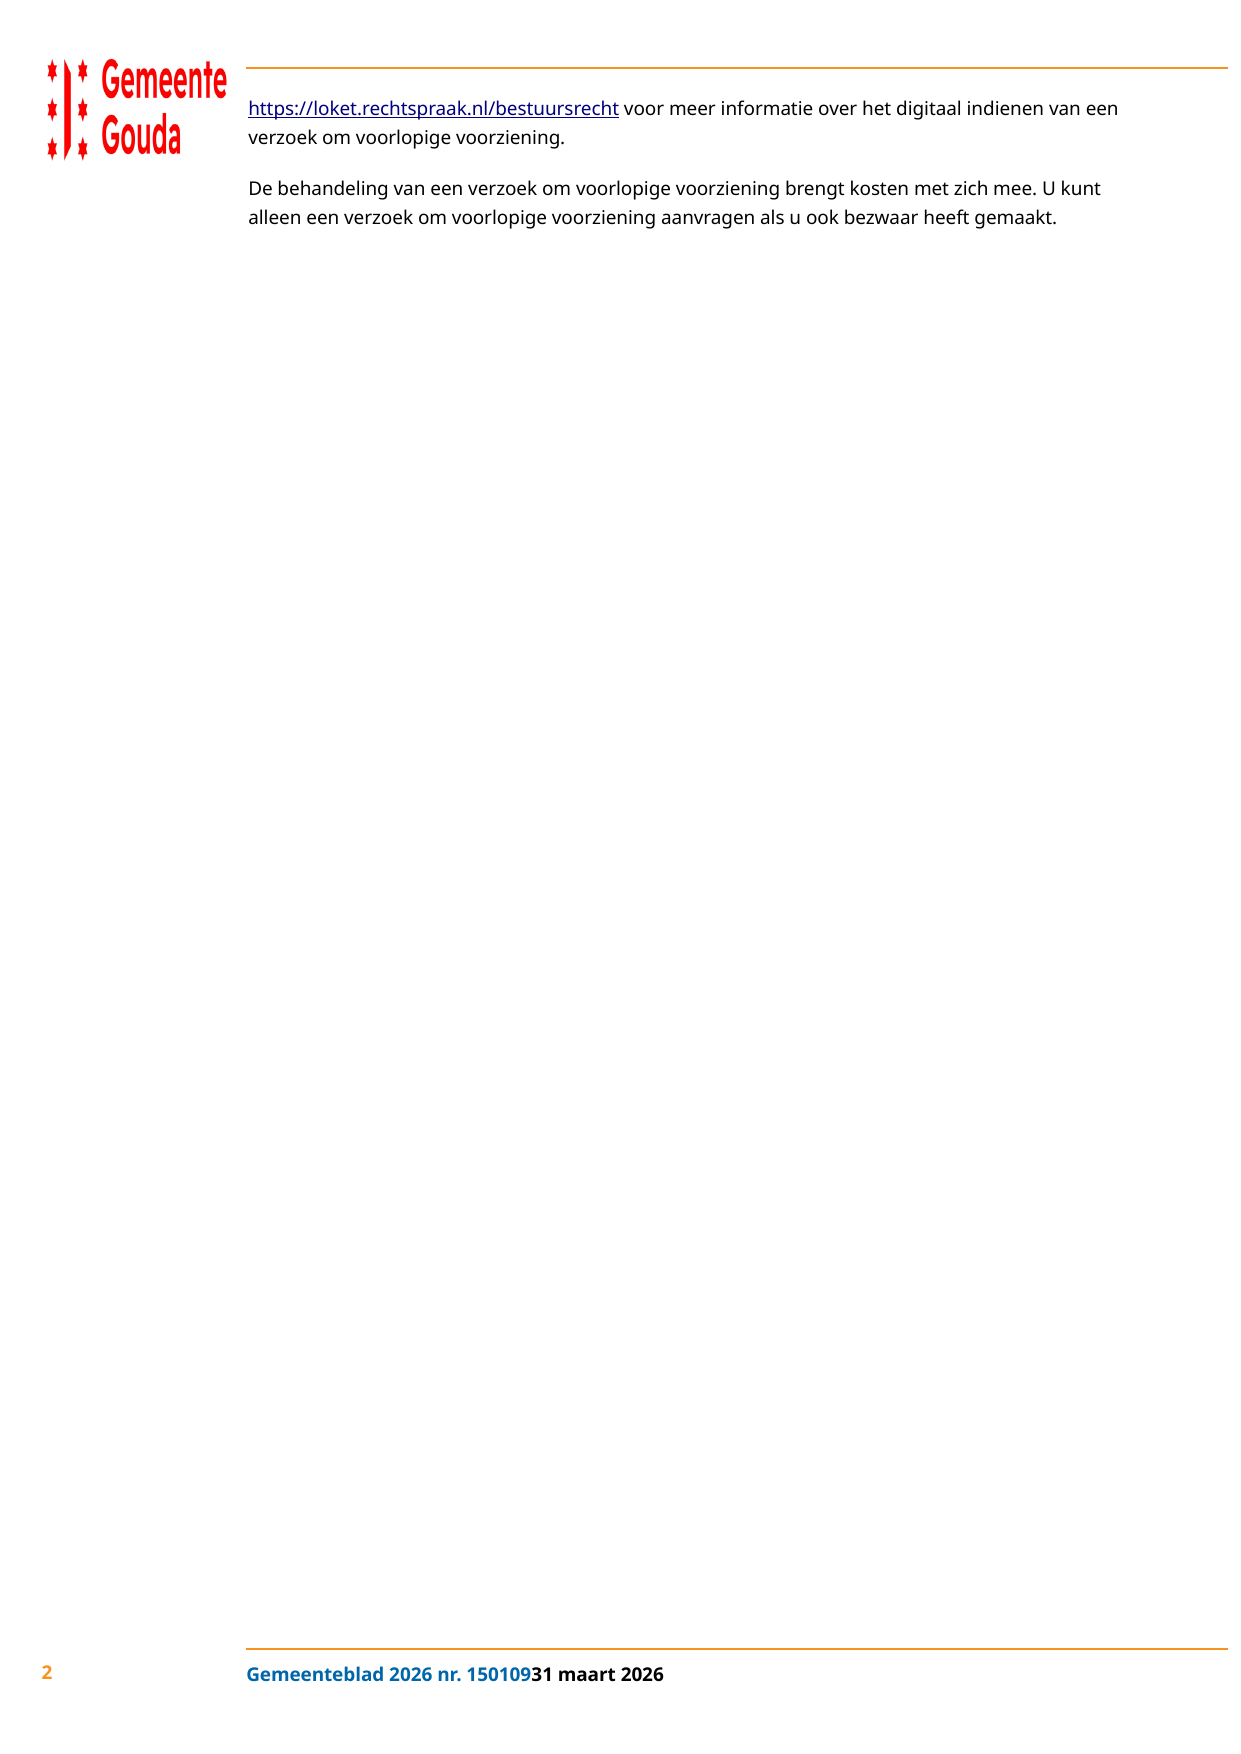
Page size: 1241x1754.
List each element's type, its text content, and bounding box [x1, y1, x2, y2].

text https://loket.rechtspraak.nl/bestuursrecht voor meer informatie over het digitaal indienen van een verzoek om voorlopige voorziening. [248, 95, 1152, 150]
text De behandeling van een verzoek om voorlopige voorziening brengt kosten met zich mee. U kunt alleen een verzoek om voorlopige voorziening aanvragen als u ook bezwaar heeft gemaakt. [248, 175, 1152, 230]
picture [41, 47, 231, 172]
